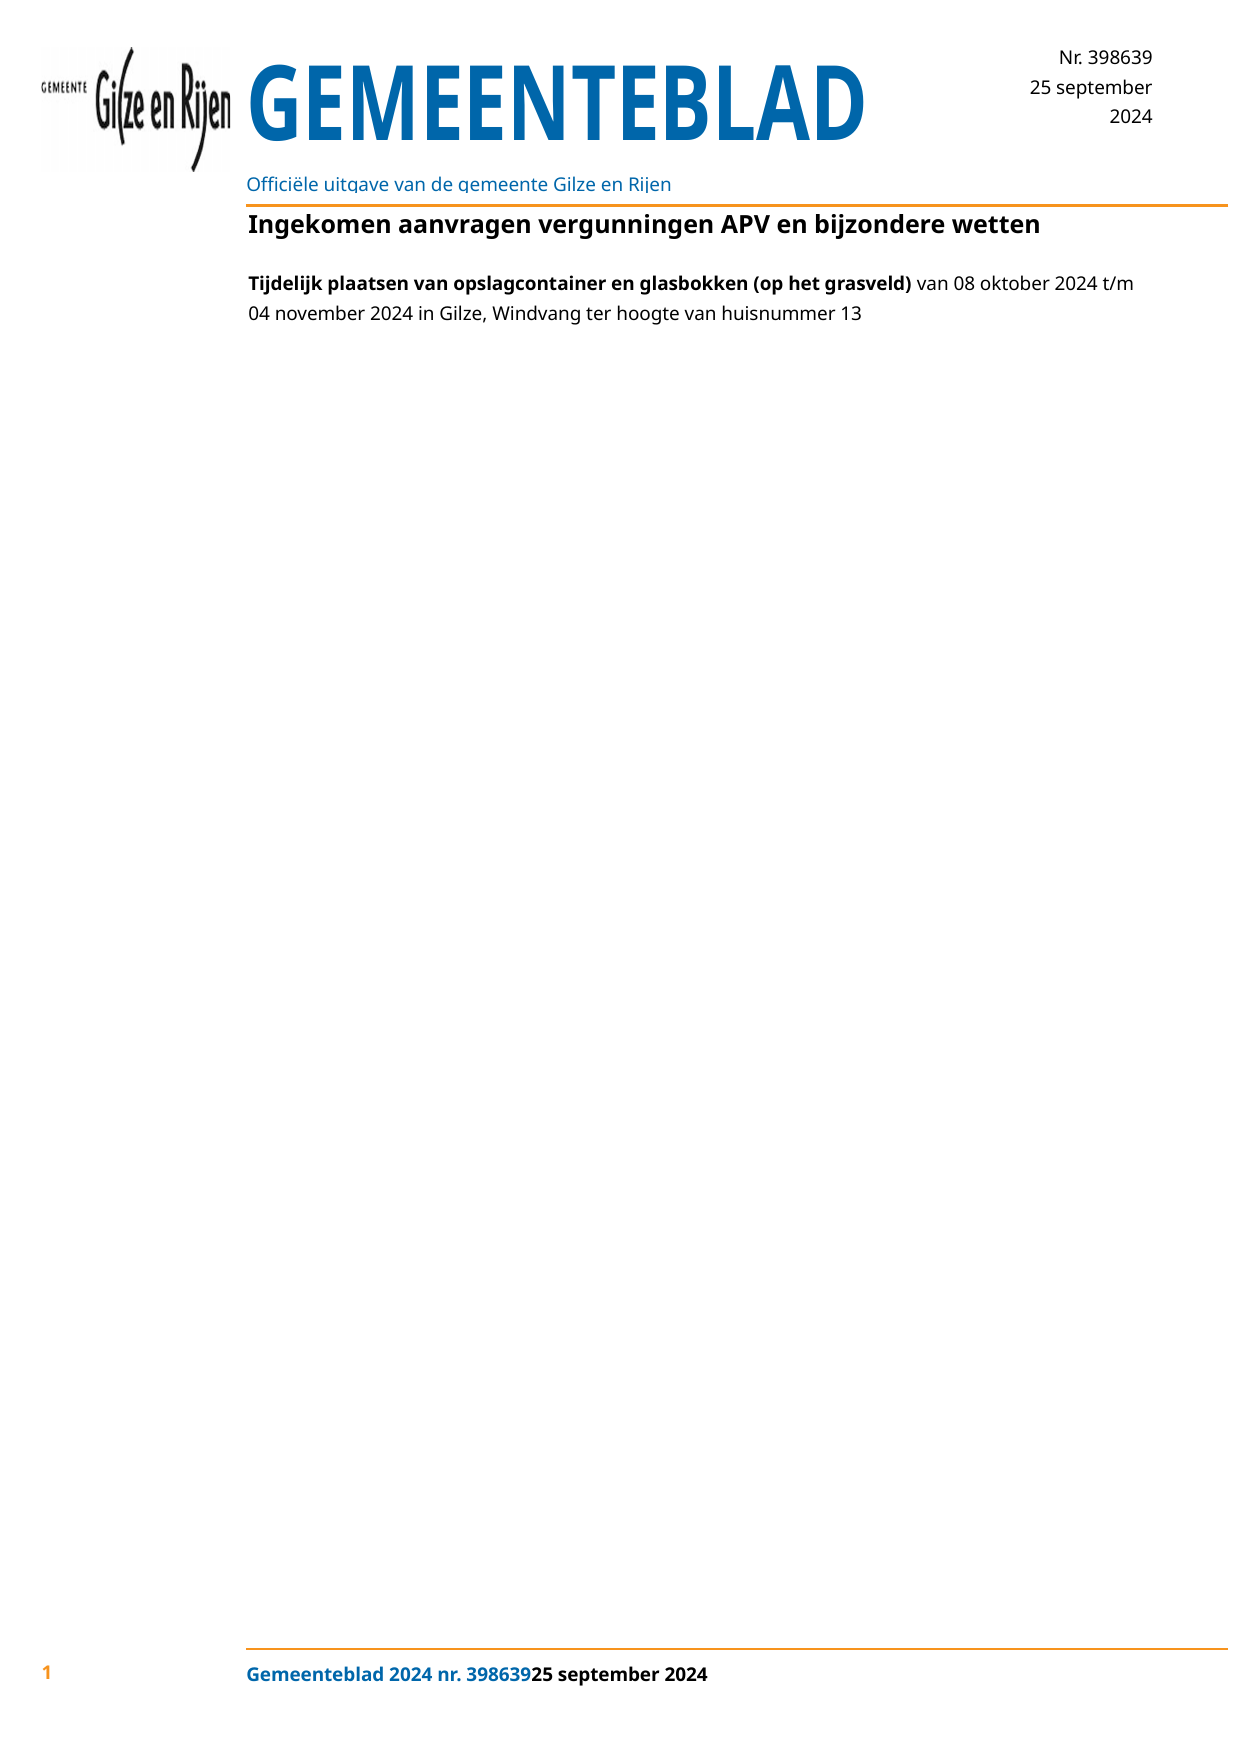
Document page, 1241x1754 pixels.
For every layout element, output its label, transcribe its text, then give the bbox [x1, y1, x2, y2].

text Ingekomen aanvragen vergunningen APV en bijzondere wetten [248, 207, 1152, 241]
text Tijdelijk plaatsen van opslagcontainer en glasbokken (op het grasveld) van 08 oktober 2024 t/m 04 november 2024 in Gilze, Windvang ter hoogte van huisnummer 13 [248, 270, 1152, 326]
picture [41, 47, 231, 172]
